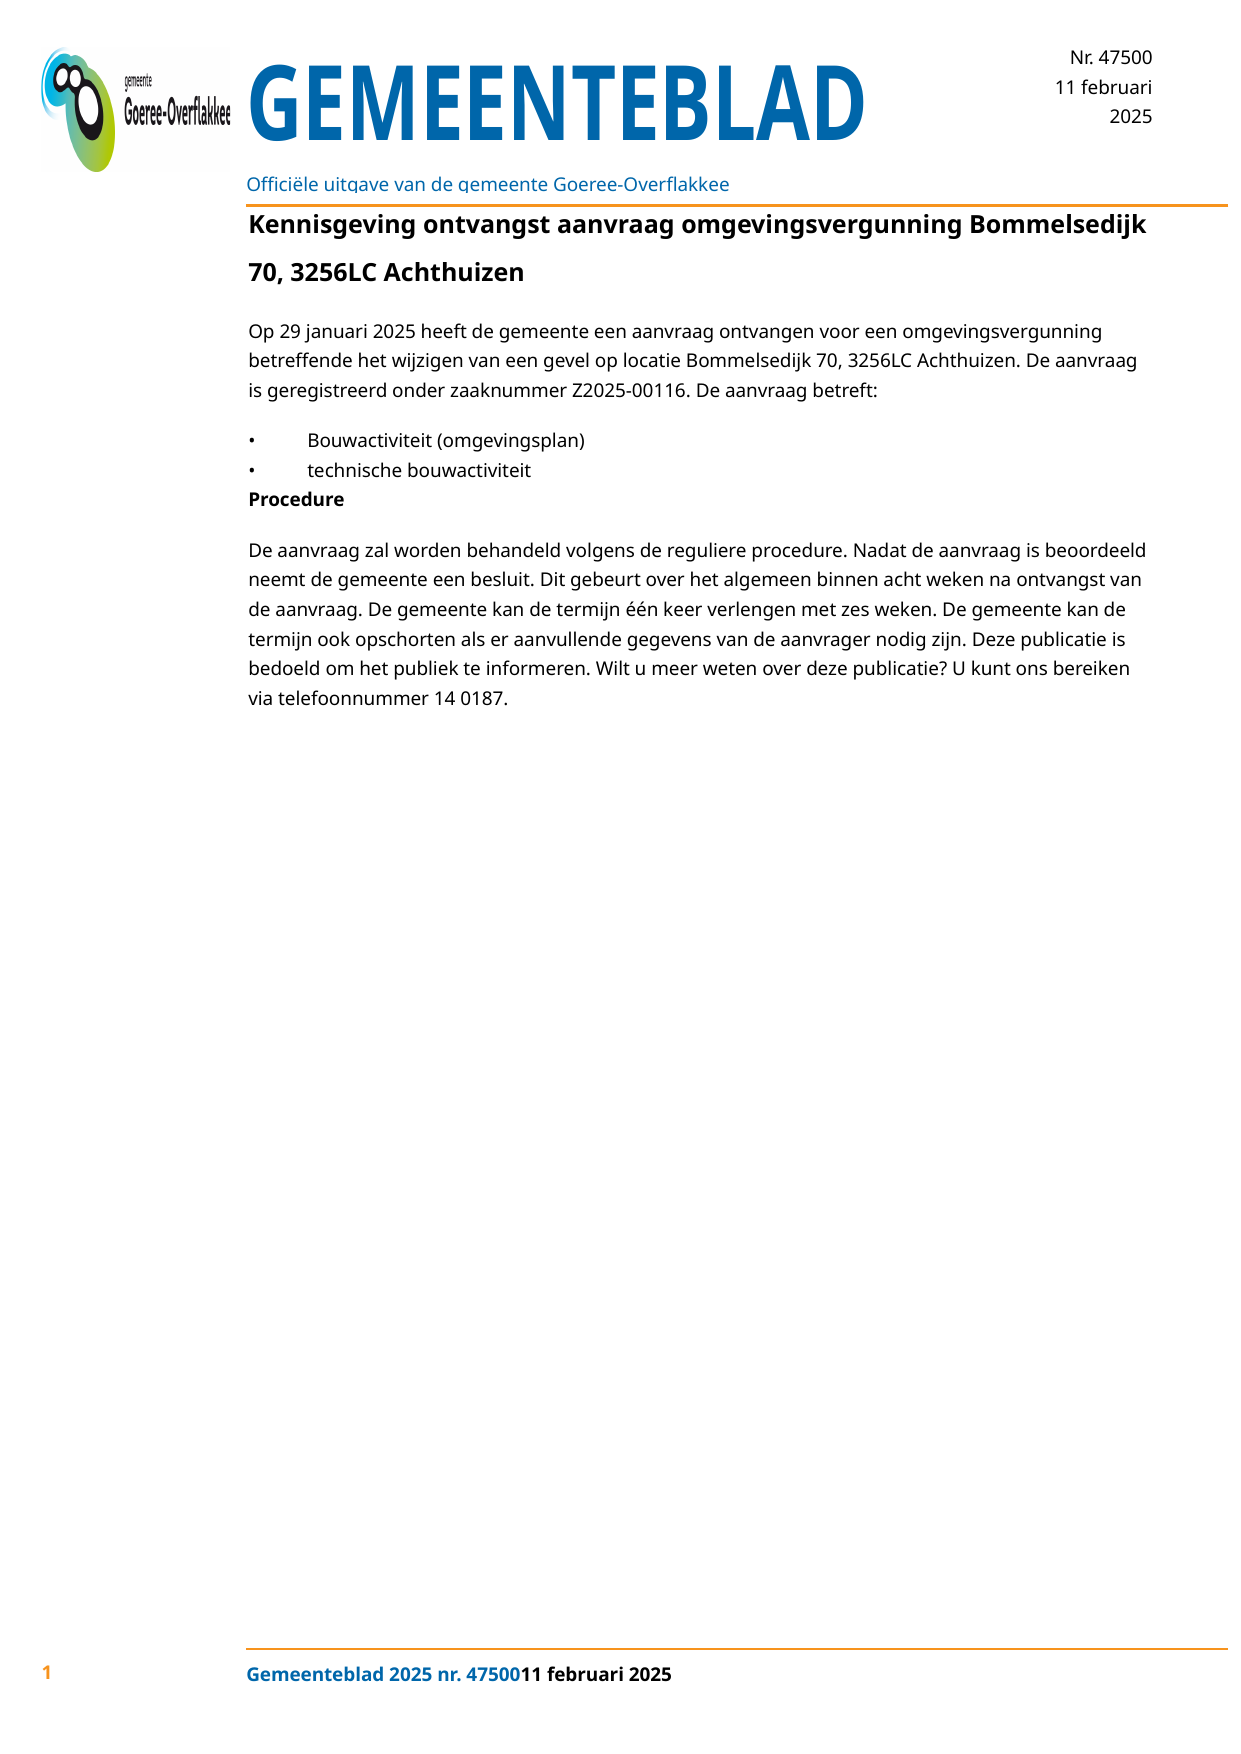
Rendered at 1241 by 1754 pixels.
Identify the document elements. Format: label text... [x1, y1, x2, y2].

text Procedure [248, 487, 1152, 512]
list technische bouwactiviteit [248, 457, 1152, 483]
text Op 29 januari 2025 heeft de gemeente een aanvraag ontvangen voor een omgevingsvergunning betreffende het wijzigen van een gevel op locatie Bommelsedijk 70, 3256LC Achthuizen. De aanvraag is geregistreerd onder zaaknummer Z2025-00116. De aanvraag betreft: [248, 318, 1152, 403]
text Kennisgeving ontvangst aanvraag omgevingsvergunning Bommelsedijk 70, 3256LC Achthuizen [248, 207, 1152, 288]
picture [41, 47, 231, 172]
text De aanvraag zal worden behandeld volgens de reguliere procedure. Nadat de aanvraag is beoordeeld neemt de gemeente een besluit. Dit gebeurt over het algemeen binnen acht weken na ontvangst van de aanvraag. De gemeente kan de termijn één keer verlengen met zes weken. De gemeente kan de termijn ook opschorten als er aanvullende gegevens van de aanvrager nodig zijn. Deze publicatie is bedoeld om het publiek te informeren. Wilt u meer weten over deze publicatie? U kunt ons bereiken via telefoonnummer 14 0187. [248, 537, 1152, 711]
list Bouwactiviteit (omgevingsplan) [248, 427, 1152, 453]
